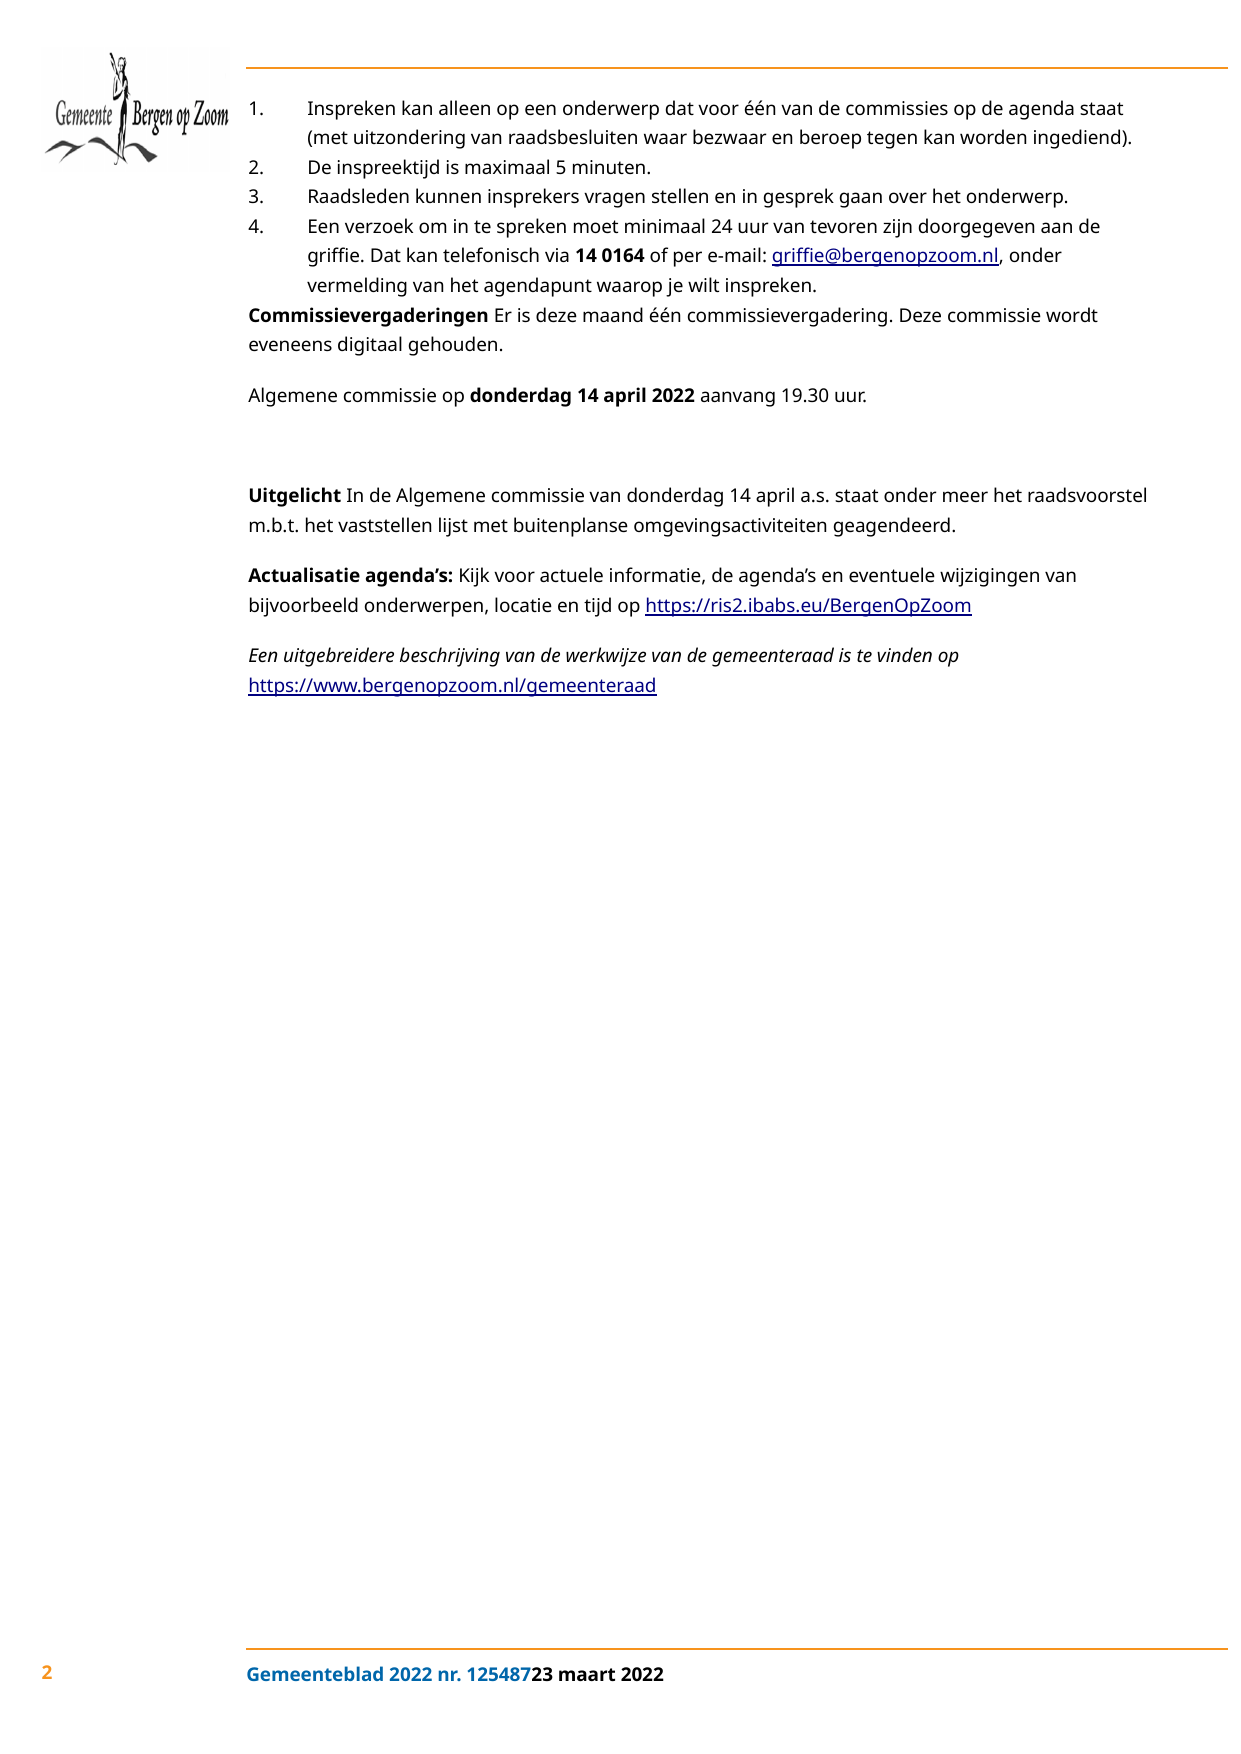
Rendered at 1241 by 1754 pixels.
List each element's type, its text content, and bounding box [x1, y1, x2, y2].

text Algemene commissie op donderdag 14 april 2022 aanvang 19.30 uur. [248, 382, 1152, 408]
text Commissievergaderingen Er is deze maand één commissievergadering. Deze commissie wordt eveneens digitaal gehouden. [248, 302, 1152, 357]
text Uitgelicht In de Algemene commissie van donderdag 14 april a.s. staat onder meer het raadsvoorstel m.b.t. het vaststellen lijst met buitenplanse omgevingsactiviteiten geagendeerd. [248, 483, 1152, 538]
picture [41, 47, 231, 172]
list Inspreken kan alleen op een onderwerp dat voor één van de commissies op de agenda staat (met uitzondering van raadsbesluiten waar bezwaar en beroep tegen kan worden ingediend). [248, 95, 1152, 150]
text Een uitgebreidere beschrijving van de werkwijze van de gemeenteraad is te vinden op https://www.bergenopzoom.nl/gemeenteraad [248, 643, 1152, 698]
list Raadsleden kunnen insprekers vragen stellen en in gesprek gaan over het onderwerp. [248, 183, 1152, 209]
list Een verzoek om in te spreken moet minimaal 24 uur van tevoren zijn doorgegeven aan de griffie. Dat kan telefonisch via 14 0164 of per e-mail: griffie@bergenopzoom.nl, onder vermelding van het agendapunt waarop je wilt inspreken. [248, 213, 1152, 298]
list De inspreektijd is maximaal 5 minuten. [248, 154, 1152, 180]
text Actualisatie agenda’s: Kijk voor actuele informatie, de agenda’s en eventuele wijzigingen van bijvoorbeeld onderwerpen, locatie en tijd op https://ris2.ibabs.eu/BergenOpZoom [248, 563, 1152, 618]
